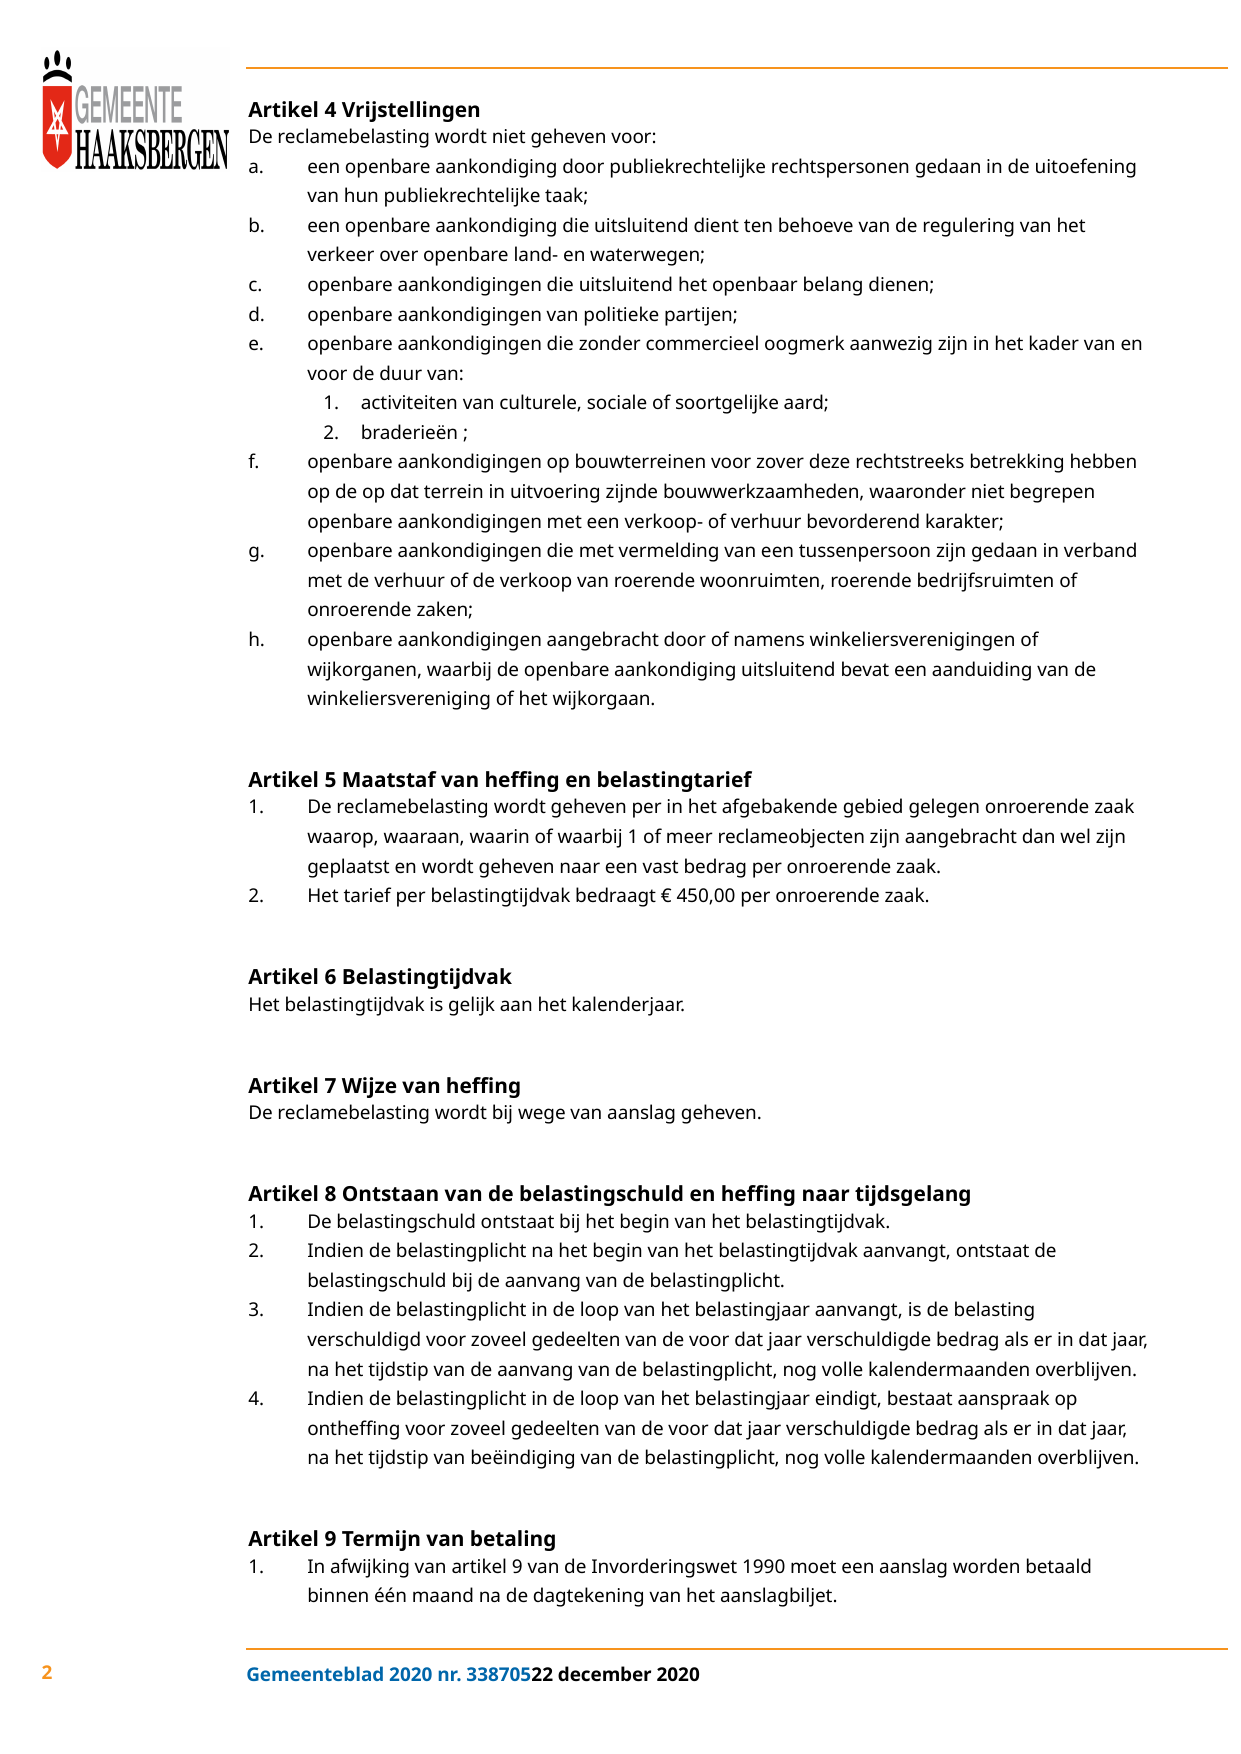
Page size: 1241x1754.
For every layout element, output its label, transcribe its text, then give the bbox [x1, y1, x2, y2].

list De belastingschuld ontstaat bij het begin van het belastingtijdvak. [248, 1208, 1152, 1233]
list Indien de belastingplicht na het begin van het belastingtijdvak aanvangt, ontstaat de belastingschuld bij de aanvang van de belastingplicht. [248, 1237, 1152, 1293]
list openbare aankondigingen van politieke partijen; [248, 301, 1152, 326]
list openbare aankondigingen die zonder commercieel oogmerk aanwezig zijn in het kader van en voor de duur van: [248, 330, 1152, 386]
list Indien de belastingplicht in de loop van het belastingjaar eindigt, bestaat aanspraak op ontheffing voor zoveel gedeelten van de voor dat jaar verschuldigde bedrag als er in dat jaar, na het tijdstip van beëindiging van de belastingplicht, nog volle kalendermaanden overblijven. [248, 1385, 1152, 1470]
list braderieën ; [323, 419, 1152, 445]
text Artikel 9 Termijn van betaling [248, 1524, 1152, 1553]
list In afwijking van artikel 9 van de Invorderingswet 1990 moet een aanslag worden betaald binnen één maand na de dagtekening van het aanslagbiljet. [248, 1553, 1152, 1608]
text Artikel 5 Maatstaf van heffing en belastingtarief [248, 765, 1152, 794]
text Artikel 4 Vrijstellingen [248, 95, 1152, 123]
picture [41, 47, 231, 172]
text Het belastingtijdvak is gelijk aan het kalenderjaar. [248, 991, 1152, 1017]
text Artikel 6 Belastingtijdvak [248, 962, 1152, 991]
list Het tarief per belastingtijdvak bedraagt € 450,00 per onroerende zaak. [248, 882, 1152, 908]
list een openbare aankondiging die uitsluitend dient ten behoeve van de regulering van het verkeer over openbare land- en waterwegen; [248, 212, 1152, 267]
list openbare aankondigingen op bouwterreinen voor zover deze rechtstreeks betrekking hebben op de op dat terrein in uitvoering zijnde bouwwerkzaamheden, waaronder niet begrepen openbare aankondigingen met een verkoop- of verhuur bevorderend karakter; [248, 449, 1152, 533]
list openbare aankondigingen die met vermelding van een tussenpersoon zijn gedaan in verband met de verhuur of de verkoop van roerende woonruimten, roerende bedrijfsruimten of onroerende zaken; [248, 537, 1152, 622]
list openbare aankondigingen die uitsluitend het openbaar belang dienen; [248, 271, 1152, 297]
text De reclamebelasting wordt niet geheven voor: [248, 123, 1152, 149]
text Artikel 7 Wijze van heffing [248, 1071, 1152, 1099]
text De reclamebelasting wordt bij wege van aanslag geheven. [248, 1099, 1152, 1125]
list Indien de belastingplicht in de loop van het belastingjaar aanvangt, is de belasting verschuldigd voor zoveel gedeelten van de voor dat jaar verschuldigde bedrag als er in dat jaar, na het tijdstip van de aanvang van de belastingplicht, nog volle kalendermaanden overblijven. [248, 1297, 1152, 1381]
list openbare aankondigingen aangebracht door of namens winkeliersverenigingen of wijkorganen, waarbij de openbare aankondiging uitsluitend bevat een aanduiding van de winkeliersvereniging of het wijkorgaan. [248, 626, 1152, 711]
list een openbare aankondiging door publiekrechtelijke rechtspersonen gedaan in de uitoefening van hun publiekrechtelijke taak; [248, 153, 1152, 208]
text Artikel 8 Ontstaan van de belastingschuld en heffing naar tijdsgelang [248, 1179, 1152, 1208]
list activiteiten van culturele, sociale of soortgelijke aard; [323, 389, 1152, 415]
list De reclamebelasting wordt geheven per in het afgebakende gebied gelegen onroerende zaak waarop, waaraan, waarin of waarbij 1 of meer reclameobjecten zijn aangebracht dan wel zijn geplaatst en wordt geheven naar een vast bedrag per onroerende zaak. [248, 794, 1152, 879]
